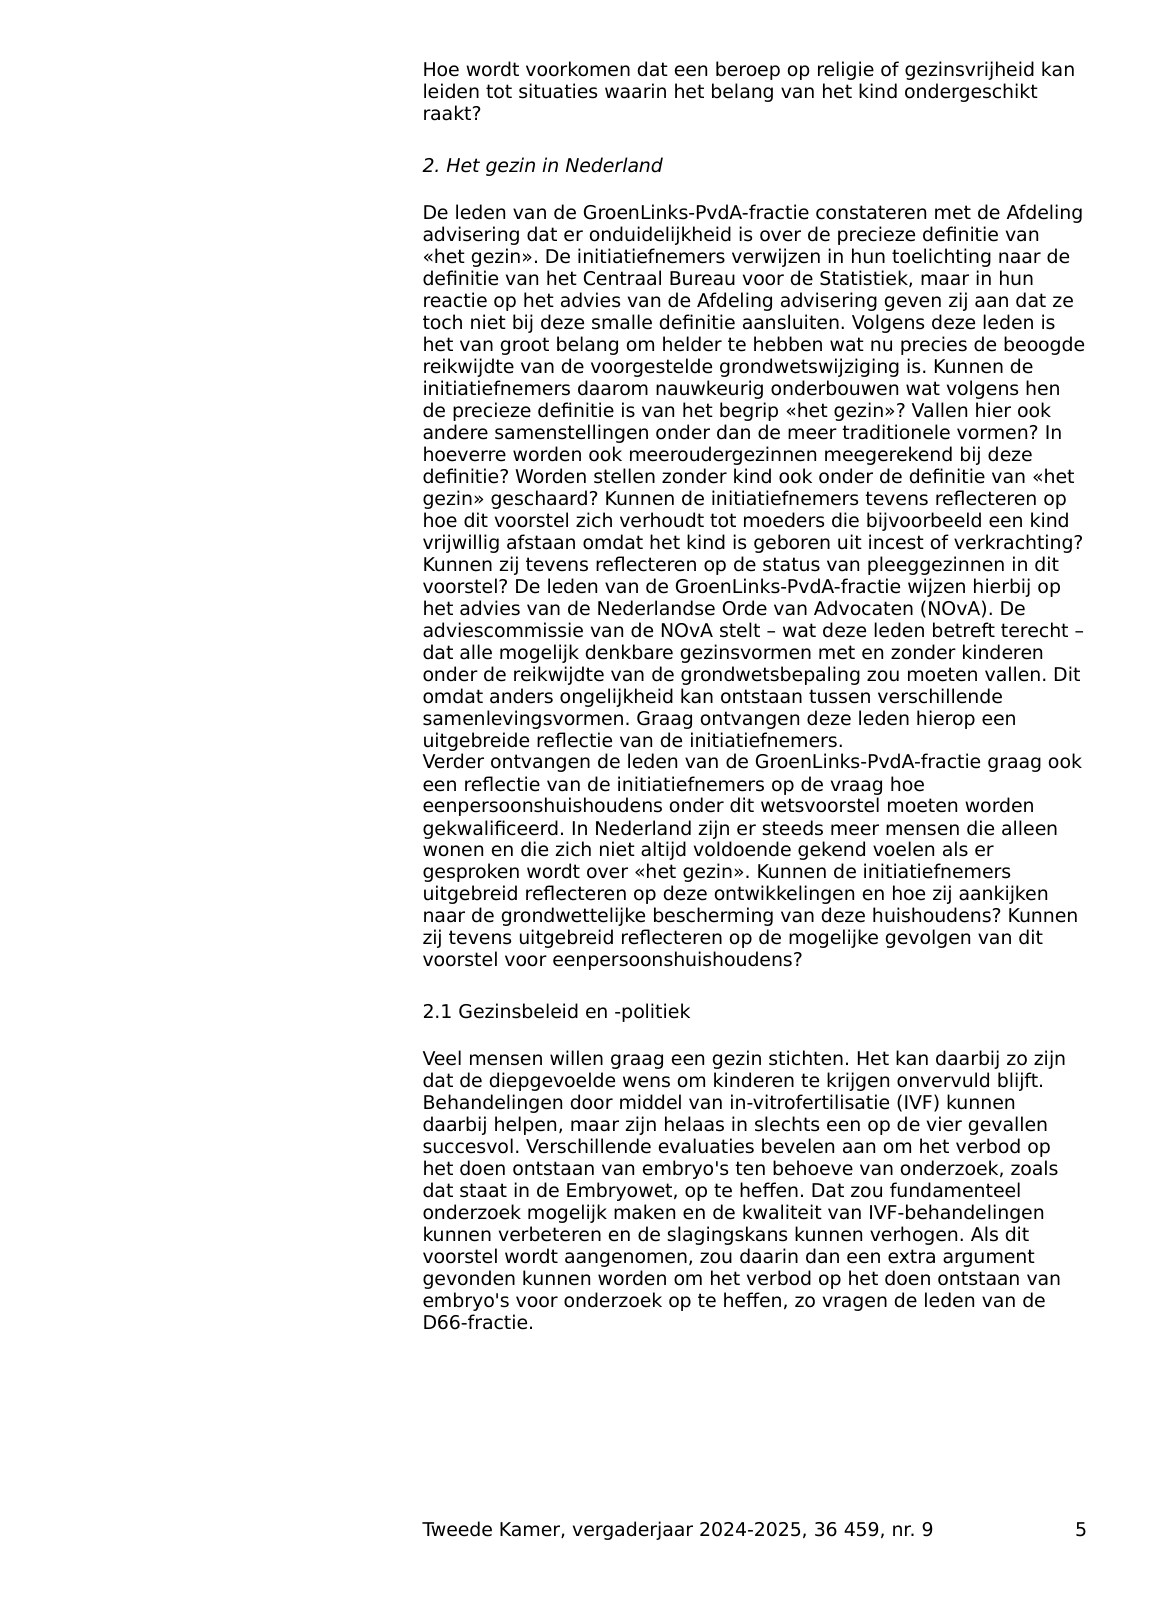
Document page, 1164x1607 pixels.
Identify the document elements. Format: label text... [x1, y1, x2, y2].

subtitle 2. Het gezin in Nederland [422, 155, 1087, 177]
text Veel mensen willen graag een gezin stichten. Het kan daarbij zo zijn dat de diepgevoelde wens om kinderen te krijgen onvervuld blijft. Behandelingen door middel van in-vitrofertilisatie (IVF) kunnen daarbij helpen, maar zijn helaas in slechts een op de vier gevallen succesvol. Verschillende evaluaties bevelen aan om het verbod op het doen ontstaan van embryo's ten behoeve van onderzoek, zoals dat staat in de Embryowet, op te heffen. Dat zou fundamenteel onderzoek mogelijk maken en de kwaliteit van IVF-behandelingen kunnen verbeteren en de slagingskans kunnen verhogen. Als dit voorstel wordt aangenomen, zou daarin dan een extra argument gevonden kunnen worden om het verbod op het doen ontstaan van embryo's voor onderzoek op te heffen, zo vragen de leden van de D66-fractie. [422, 1048, 1087, 1334]
text De leden van de GroenLinks-PvdA-fractie constateren met de Afdeling advisering dat er onduidelijkheid is over de precieze definitie van «het gezin». De initiatiefnemers verwijzen in hun toelichting naar de definitie van het Centraal Bureau voor de Statistiek, maar in hun reactie op het advies van de Afdeling advisering geven zij aan dat ze toch niet bij deze smalle definitie aansluiten. Volgens deze leden is het van groot belang om helder te hebben wat nu precies de beoogde reikwijdte van de voorgestelde grondwetswijziging is. Kunnen de initiatiefnemers daarom nauwkeurig onderbouwen wat volgens hen de precieze definitie is van het begrip «het gezin»? Vallen hier ook andere samenstellingen onder dan de meer traditionele vormen? In hoeverre worden ook meeroudergezinnen meegerekend bij deze definitie? Worden stellen zonder kind ook onder de definitie van «het gezin» geschaard? Kunnen de initiatiefnemers tevens reflecteren op hoe dit voorstel zich verhoudt tot moeders die bijvoorbeeld een kind vrijwillig afstaan omdat het kind is geboren uit incest of verkrachting? Kunnen zij tevens reflecteren op de status van pleeggezinnen in dit voorstel? De leden van de GroenLinks-PvdA-fractie wijzen hierbij op het advies van de Nederlandse Orde van Advocaten (NOvA). De adviescommissie van de NOvA stelt – wat deze leden betreft terecht – dat alle mogelijk denkbare gezinsvormen met en zonder kinderen onder de reikwijdte van de grondwetsbepaling zou moeten vallen. Dit omdat anders ongelijkheid kan ontstaan tussen verschillende samenlevingsvormen. Graag ontvangen deze leden hierop een uitgebreide reflectie van de initiatiefnemers. [422, 202, 1087, 751]
text Verder ontvangen de leden van de GroenLinks-PvdA-fractie graag ook een reflectie van de initiatiefnemers op de vraag hoe eenpersoonshuishoudens onder dit wetsvoorstel moeten worden gekwalificeerd. In Nederland zijn er steeds meer mensen die alleen wonen en die zich niet altijd voldoende gekend voelen als er gesproken wordt over «het gezin». Kunnen de initiatiefnemers uitgebreid reflecteren op deze ontwikkelingen en hoe zij aankijken naar de grondwettelijke bescherming van deze huishoudens? Kunnen zij tevens uitgebreid reflecteren op de mogelijke gevolgen van dit voorstel voor eenpersoonshuishoudens? [422, 751, 1087, 971]
text Hoe wordt voorkomen dat een beroep op religie of gezinsvrijheid kan leiden tot situaties waarin het belang van het kind ondergeschikt raakt? [422, 59, 1087, 125]
subtitle 2.1 Gezinsbeleid en -politiek [422, 1001, 1087, 1023]
